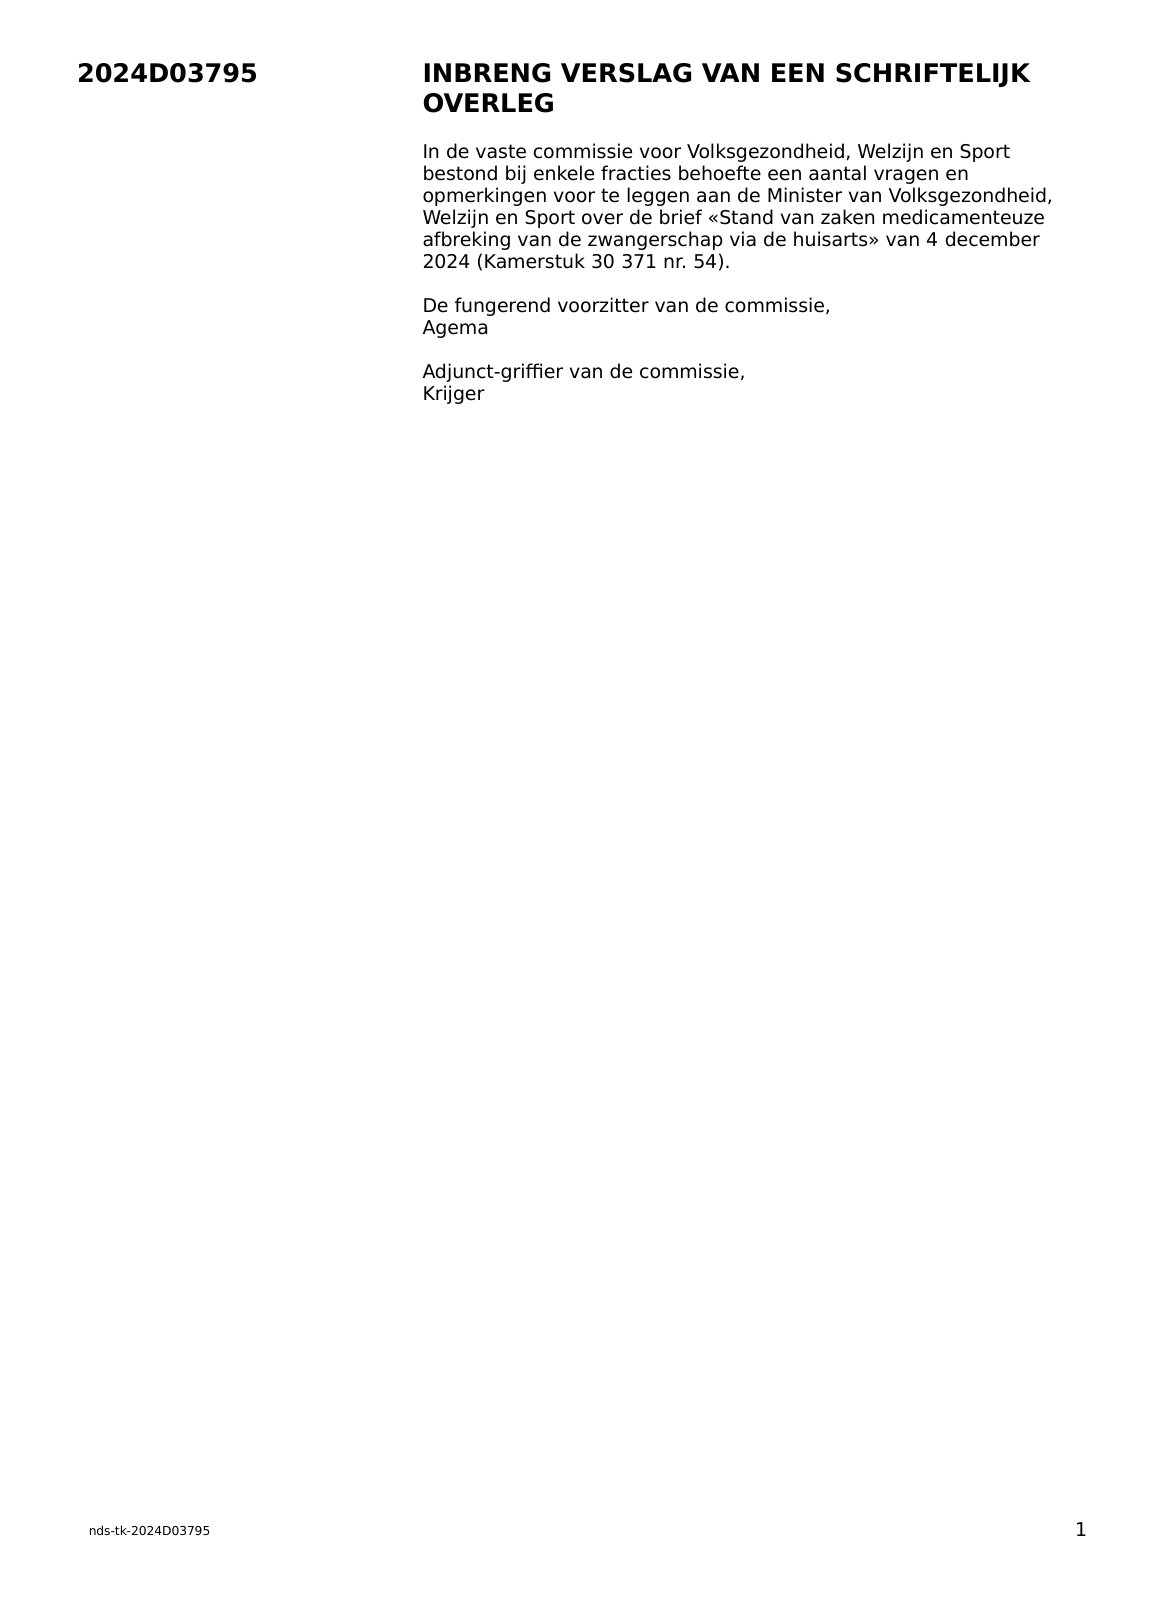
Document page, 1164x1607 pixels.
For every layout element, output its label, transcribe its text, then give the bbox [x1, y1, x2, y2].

text Agema [422, 317, 1087, 339]
text Adjunct-griffier van de commissie, [422, 361, 1087, 383]
text 2024D03795 INBRENG VERSLAG VAN EEN SCHRIFTELIJK OVERLEG [77, 59, 1087, 118]
text nds-tk-2024D03795 [88, 1524, 323, 1538]
text In de vaste commissie voor Volksgezondheid, Welzijn en Sport bestond bij enkele fracties behoefte een aantal vragen en opmerkingen voor te leggen aan de Minister van Volksgezondheid, Welzijn en Sport over de brief «Stand van zaken medicamenteuze afbreking van de zwangerschap via de huisarts» van 4 december 2024 (Kamerstuk 30 371 nr. 54). [422, 141, 1087, 272]
text De fungerend voorzitter van de commissie, [422, 295, 1087, 317]
text Krijger [422, 383, 1087, 405]
